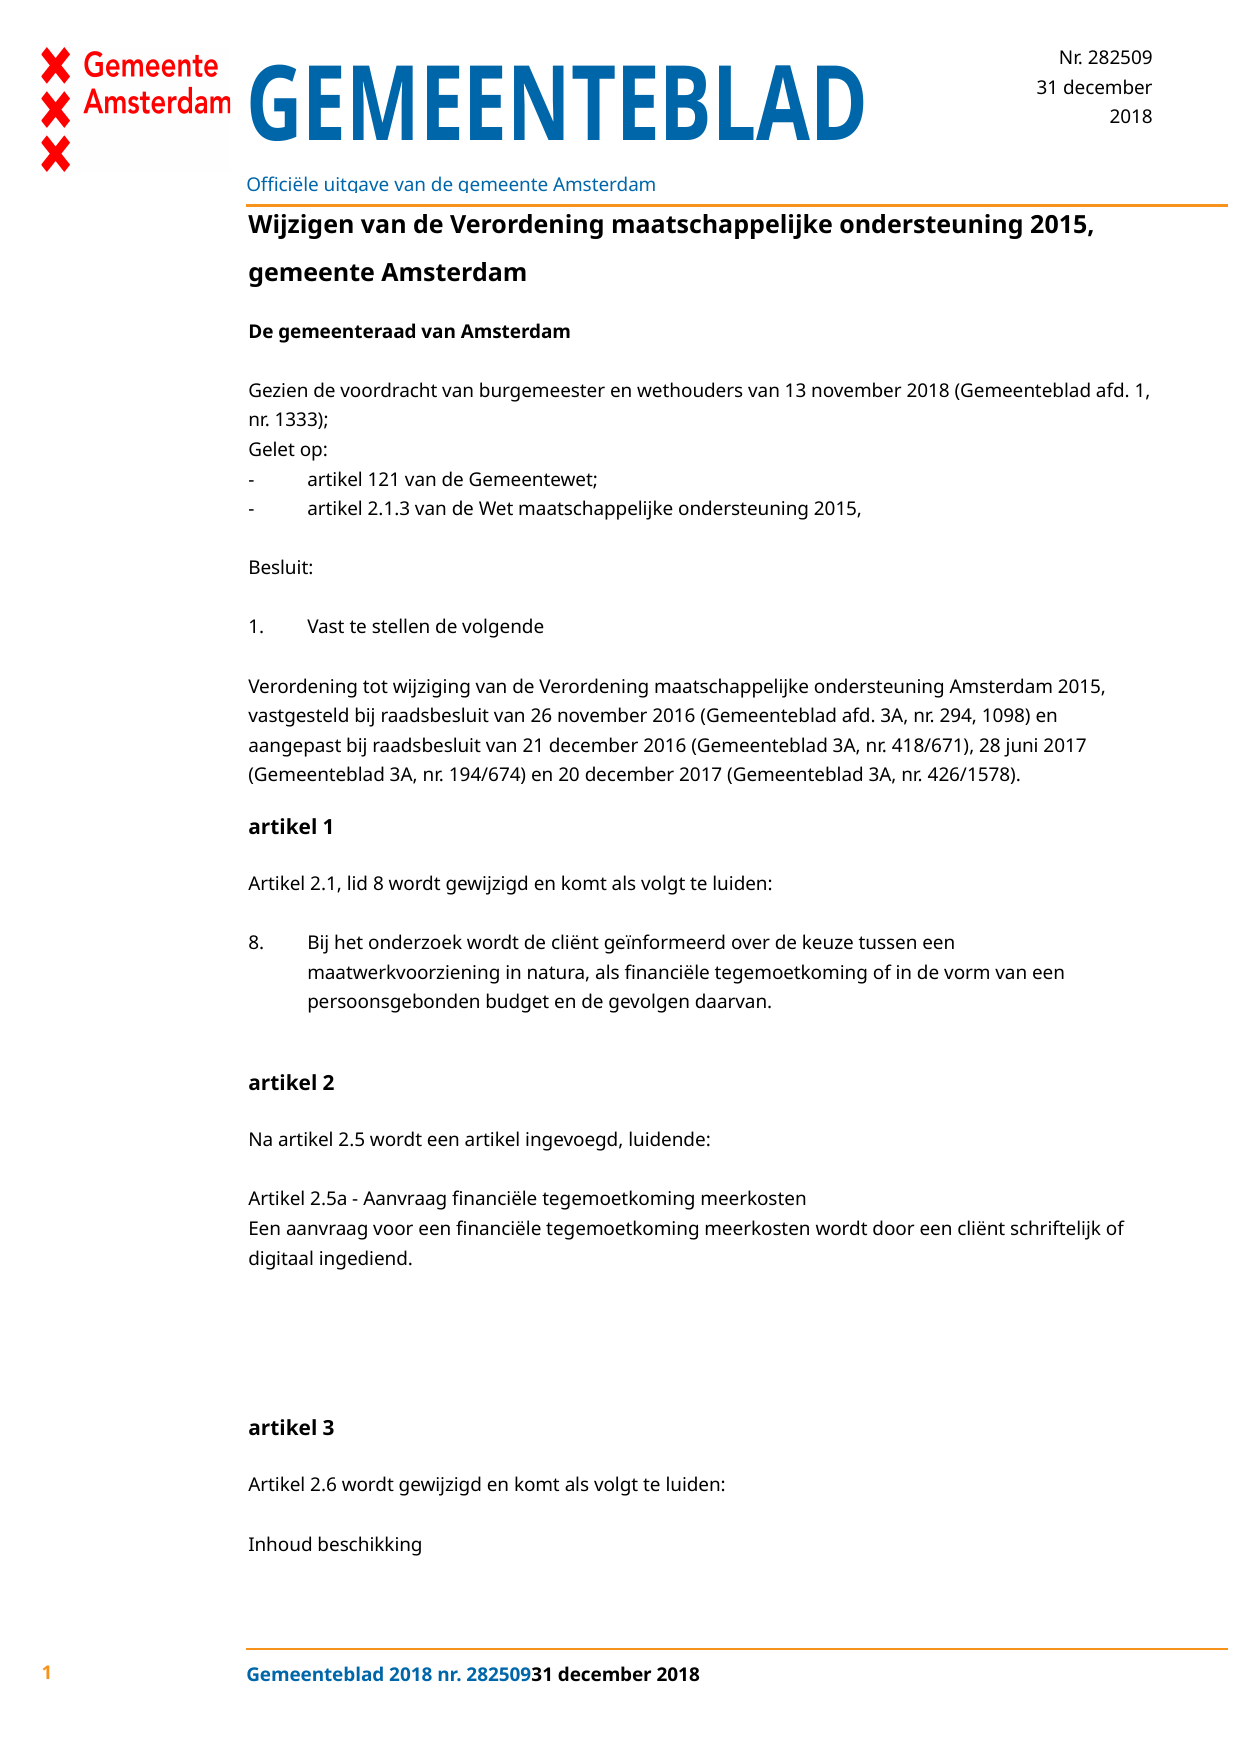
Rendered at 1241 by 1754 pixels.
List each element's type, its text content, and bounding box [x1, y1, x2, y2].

text Wijzigen van de Verordening maatschappelijke ondersteuning 2015, gemeente Amsterdam [248, 207, 1152, 288]
picture [41, 47, 231, 172]
text Besluit: [248, 554, 1152, 580]
text Gelet op: [248, 436, 1152, 462]
text Artikel 2.5a - Aanvraag financiële tegemoetkoming meerkosten [248, 1186, 1152, 1211]
list artikel 2.1.3 van de Wet maatschappelijke ondersteuning 2015, [248, 495, 1152, 521]
text Gezien de voordracht van burgemeester en wethouders van 13 november 2018 (Gemeenteblad afd. 1, nr. 1333); [248, 377, 1152, 432]
text artikel 2 [248, 1068, 1152, 1097]
list artikel 121 van de Gemeentewet; [248, 466, 1152, 492]
text artikel 3 [248, 1413, 1152, 1442]
text De gemeenteraad van Amsterdam [248, 318, 1152, 344]
list Bij het onderzoek wordt de cliënt geïnformeerd over de keuze tussen een maatwerkvoorziening in natura, als financiële tegemoetkoming of in de vorm van een persoonsgebonden budget en de gevolgen daarvan. [248, 929, 1152, 1014]
text Een aanvraag voor een financiële tegemoetkoming meerkosten wordt door een cliënt schriftelijk of digitaal ingediend. [248, 1215, 1152, 1271]
text Na artikel 2.5 wordt een artikel ingevoegd, luidende: [248, 1126, 1152, 1152]
text Verordening tot wijziging van de Verordening maatschappelijke ondersteuning Amsterdam 2015, vastgesteld bij raadsbesluit van 26 november 2016 (Gemeenteblad afd. 3A, nr. 294, 1098) en aangepast bij raadsbesluit van 21 december 2016 (Gemeenteblad 3A, nr. 418/671), 28 juni 2017 (Gemeenteblad 3A, nr. 194/674) en 20 december 2017 (Gemeenteblad 3A, nr. 426/1578). [248, 673, 1152, 787]
text Artikel 2.1, lid 8 wordt gewijzigd en komt als volgt te luiden: [248, 870, 1152, 896]
text artikel 1 [248, 812, 1152, 841]
text Inhoud beschikking [248, 1531, 1152, 1556]
text Artikel 2.6 wordt gewijzigd en komt als volgt te luiden: [248, 1472, 1152, 1497]
list Vast te stellen de volgende [248, 614, 1152, 639]
